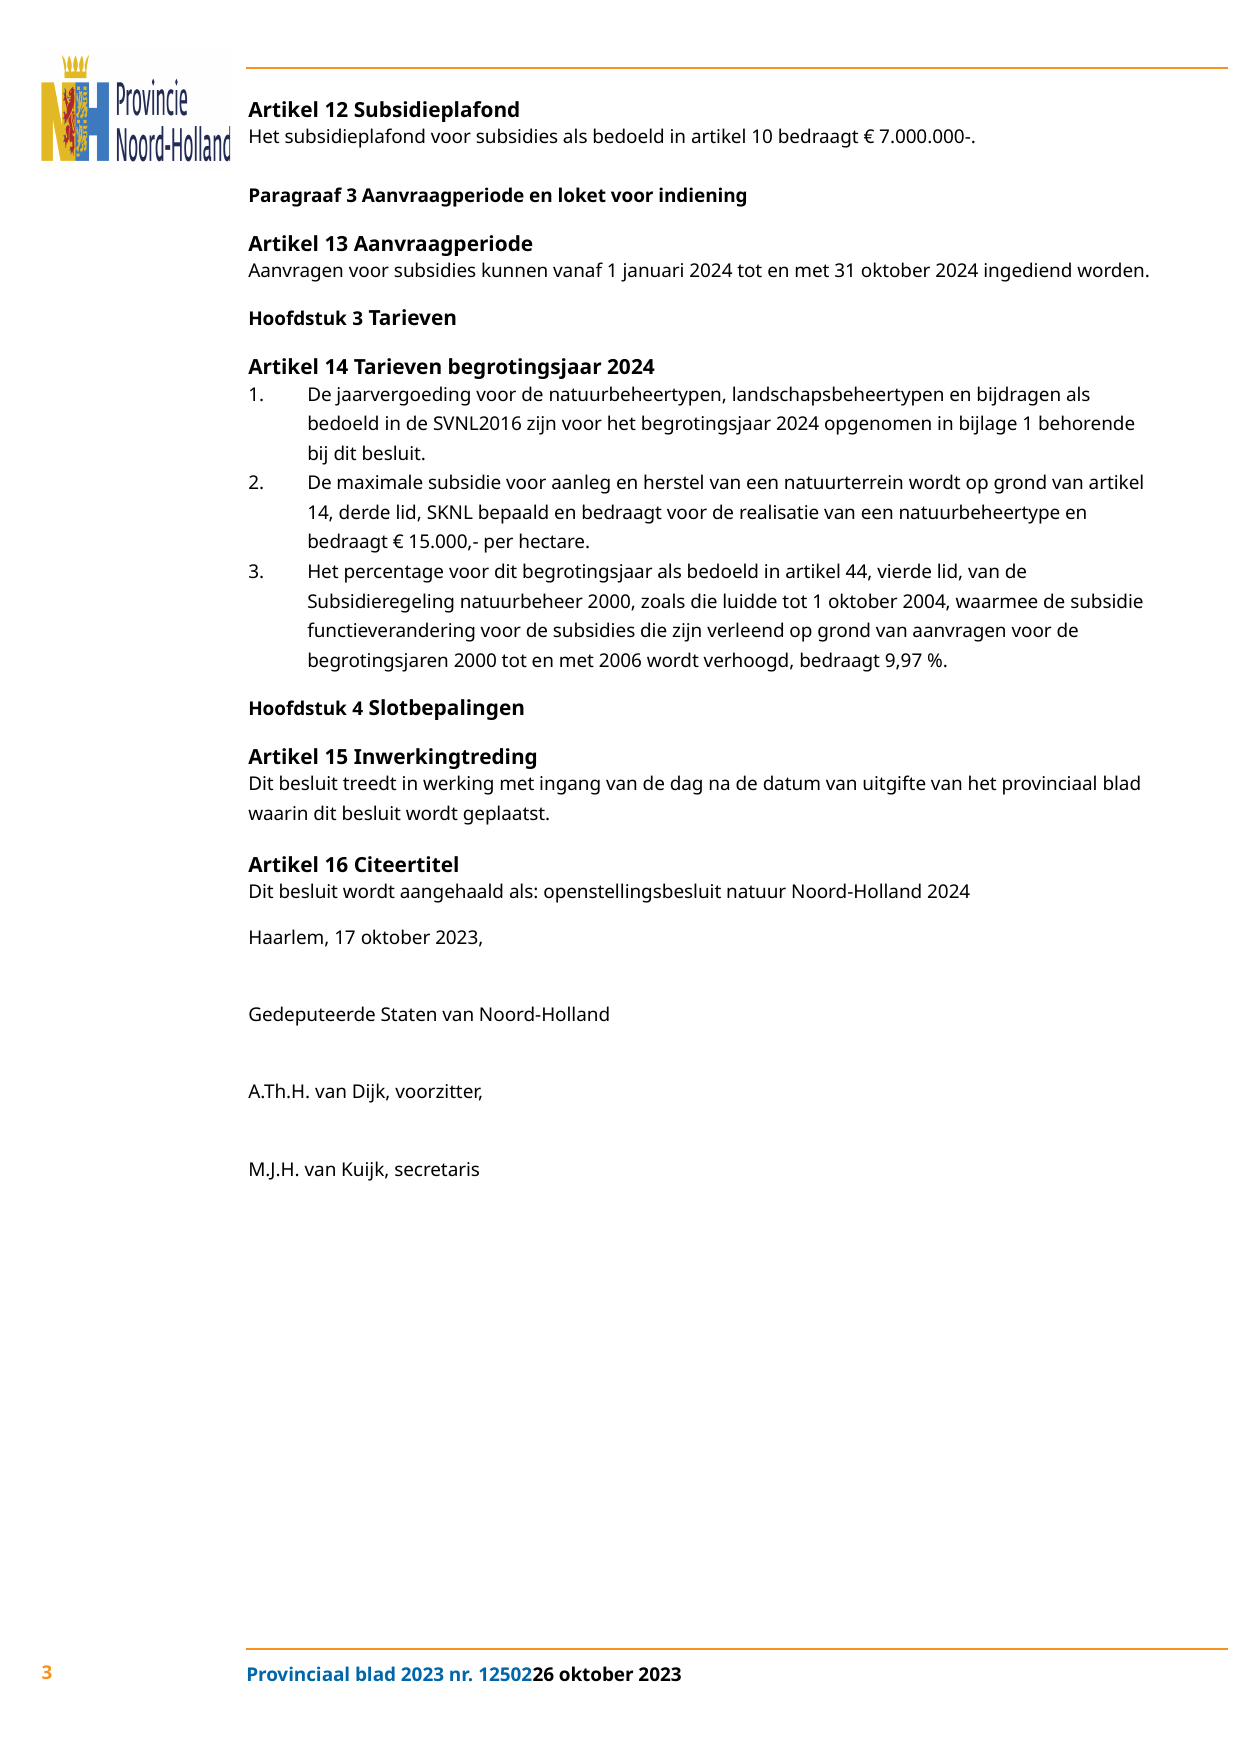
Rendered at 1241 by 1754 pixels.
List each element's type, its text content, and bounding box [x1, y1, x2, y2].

text Artikel 14 Tarieven begrotingsjaar 2024 [248, 352, 1152, 381]
text Artikel 13 Aanvraagperiode [248, 229, 1152, 257]
text Artikel 12 Subsidieplafond [248, 95, 1152, 123]
text Gedeputeerde Staten van Noord-Holland [248, 1002, 1152, 1027]
picture [41, 47, 231, 172]
text A.Th.H. van Dijk, voorzitter, [248, 1079, 1152, 1104]
list De jaarvergoeding voor de natuurbeheertypen, landschapsbeheertypen en bijdragen als bedoeld in de SVNL2016 zijn voor het begrotingsjaar 2024 opgenomen in bijlage 1 behorende bij dit besluit. [248, 381, 1152, 466]
text Hoofdstuk 3 Tarieven [248, 303, 1152, 331]
text Hoofdstuk 4 Slotbepalingen [248, 693, 1152, 721]
text Het subsidieplafond voor subsidies als bedoeld in artikel 10 bedraagt € 7.000.000-. [248, 123, 1152, 149]
list De maximale subsidie voor aanleg en herstel van een natuurterrein wordt op grond van artikel 14, derde lid, SKNL bepaald en bedraagt voor de realisatie van een natuurbeheertype en bedraagt € 15.000,- per hectare. [248, 469, 1152, 554]
text Artikel 15 Inwerkingtreding [248, 742, 1152, 770]
list Het percentage voor dit begrotingsjaar als bedoeld in artikel 44, vierde lid, van de Subsidieregeling natuurbeheer 2000, zoals die luidde tot 1 oktober 2004, waarmee de subsidie functieverandering voor de subsidies die zijn verleend op grond van aanvragen voor de begrotingsjaren 2000 tot en met 2006 wordt verhoogd, bedraagt 9,97 %. [248, 558, 1152, 673]
text Artikel 16 Citeertitel [248, 850, 1152, 879]
text M.J.H. van Kuijk, secretaris [248, 1156, 1152, 1182]
text Paragraaf 3 Aanvraagperiode en loket voor indiening [248, 182, 1152, 208]
text Haarlem, 17 oktober 2023, [248, 924, 1152, 950]
text Dit besluit treedt in werking met ingang van de dag na de datum van uitgifte van het provinciaal blad waarin dit besluit wordt geplaatst. [248, 770, 1152, 826]
text Aanvragen voor subsidies kunnen vanaf 1 januari 2024 tot en met 31 oktober 2024 ingediend worden. [248, 257, 1152, 283]
text Dit besluit wordt aangehaald als: openstellingsbesluit natuur Noord-Holland 2024 [248, 879, 1152, 904]
